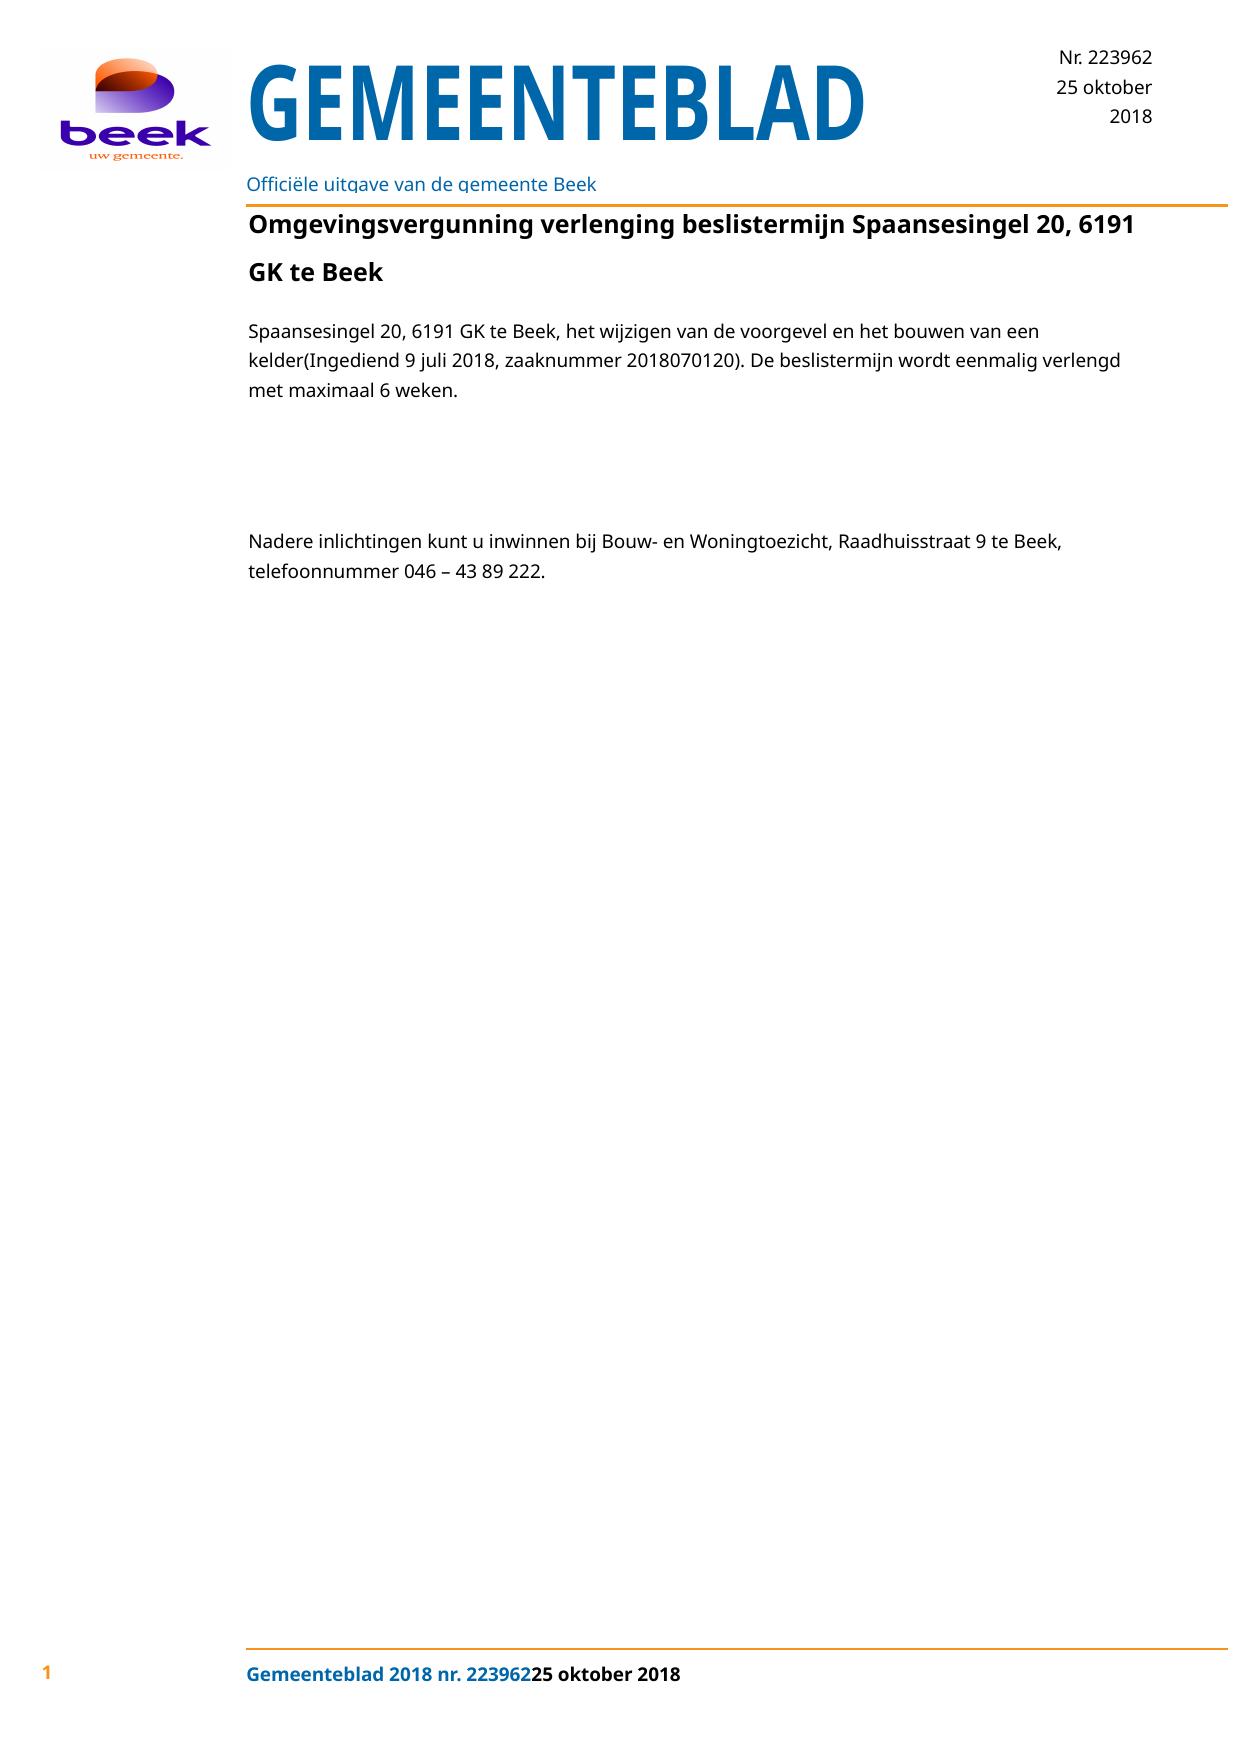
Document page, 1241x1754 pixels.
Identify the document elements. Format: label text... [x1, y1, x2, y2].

text Omgevingsvergunning verlenging beslistermijn Spaansesingel 20, 6191 GK te Beek [248, 207, 1152, 288]
text Spaansesingel 20, 6191 GK te Beek, het wijzigen van de voorgevel en het bouwen van een kelder(Ingediend 9 juli 2018, zaaknummer 2018070120). De beslistermijn wordt eenmalig verlengd met maximaal 6 weken. [248, 318, 1152, 403]
text Nadere inlichtingen kunt u inwinnen bij Bouw- en Woningtoezicht, Raadhuisstraat 9 te Beek, telefoonnummer 046 – 43 89 222. [248, 528, 1152, 584]
picture [41, 47, 231, 172]
